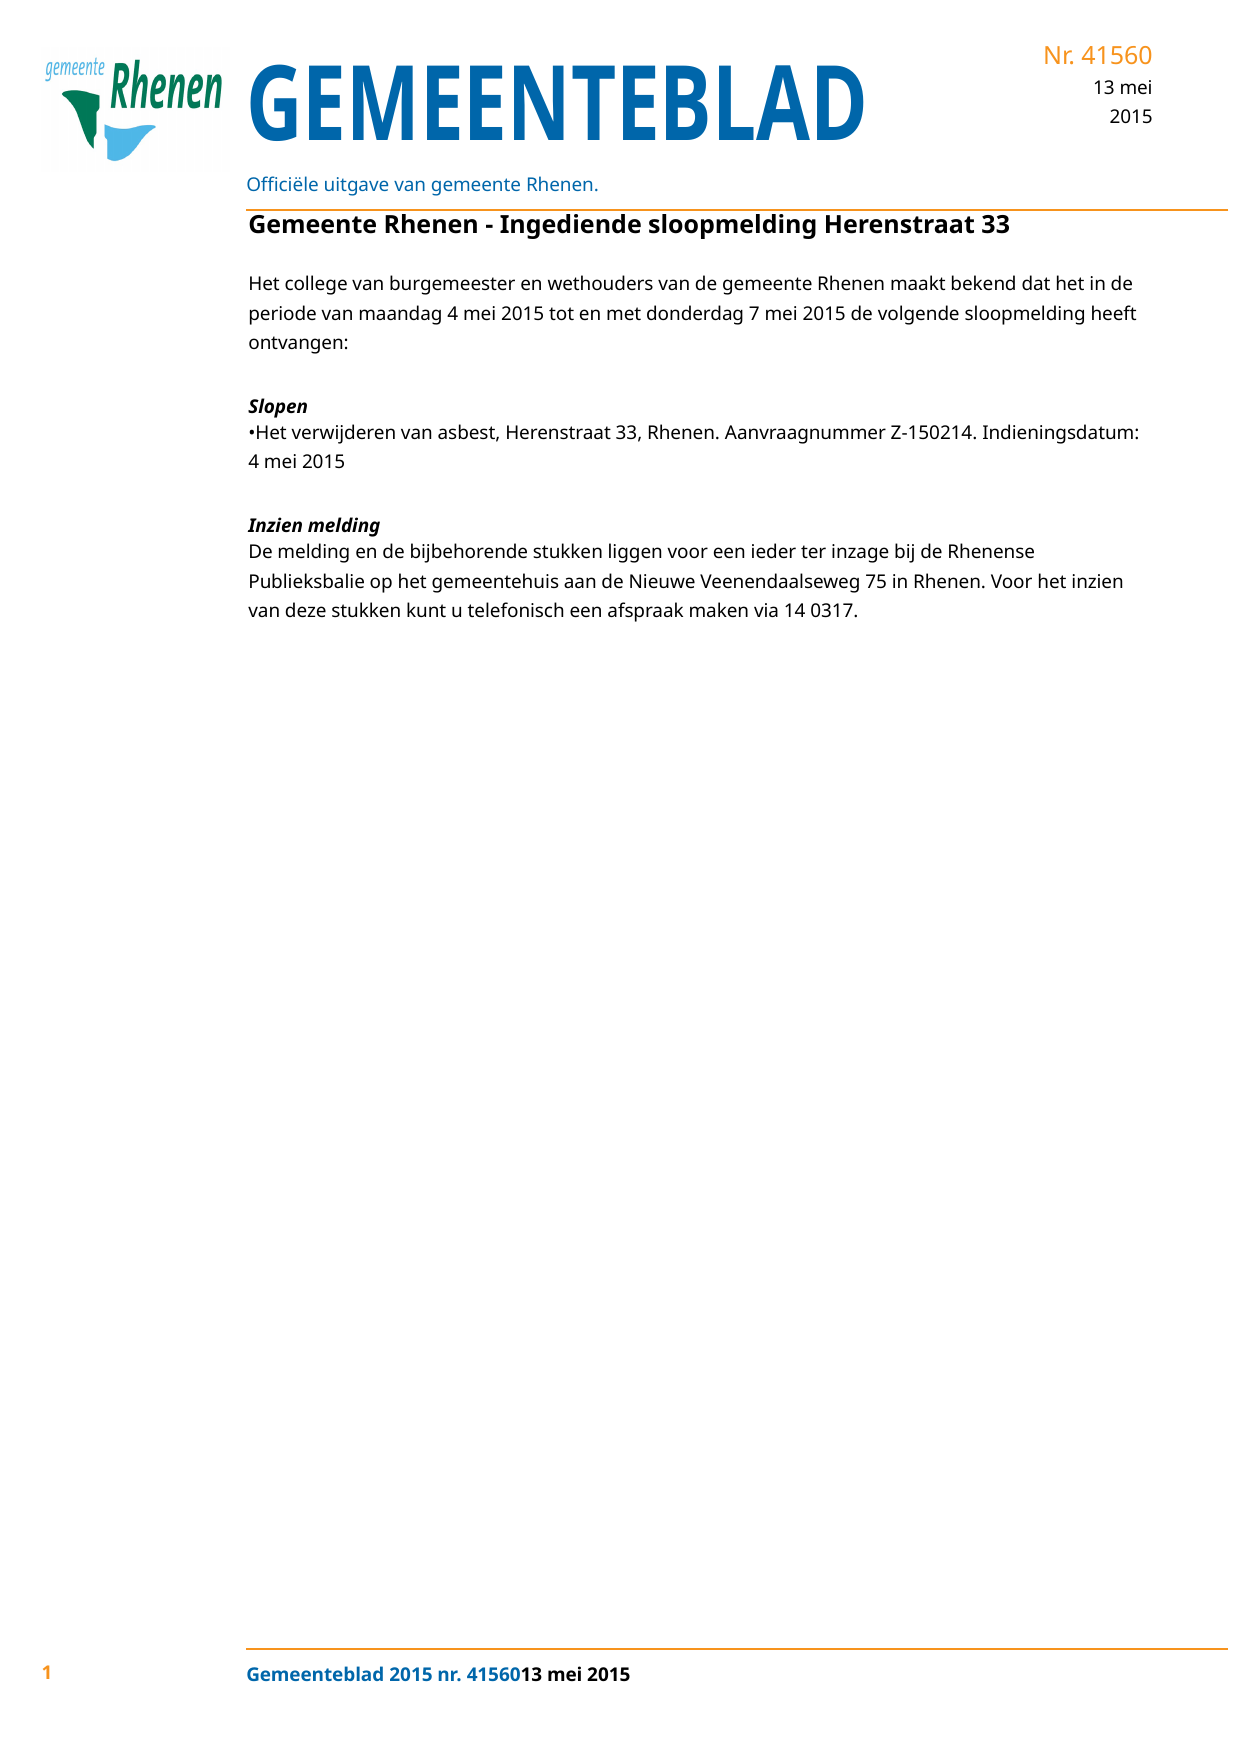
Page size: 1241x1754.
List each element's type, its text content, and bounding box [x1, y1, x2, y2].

text Slopen [248, 393, 1152, 419]
text Het college van burgemeester en wethouders van de gemeente Rhenen maakt bekend dat het in de periode van maandag 4 mei 2015 tot en met donderdag 7 mei 2015 de volgende sloopmelding heeft ontvangen: [248, 270, 1152, 355]
text Inzien melding [248, 513, 1152, 538]
picture [41, 47, 231, 172]
text •Het verwijderen van asbest, Herenstraat 33, Rhenen. Aanvraagnummer Z-150214. Indieningsdatum: 4 mei 2015 [248, 419, 1152, 474]
text Gemeente Rhenen - Ingediende sloopmelding Herenstraat 33 [248, 211, 1152, 241]
text De melding en de bijbehorende stukken liggen voor een ieder ter inzage bij de Rhenense Publieksbalie op het gemeentehuis aan de Nieuwe Veenendaalseweg 75 in Rhenen. Voor het inzien van deze stukken kunt u telefonisch een afspraak maken via 14 0317. [248, 538, 1152, 623]
